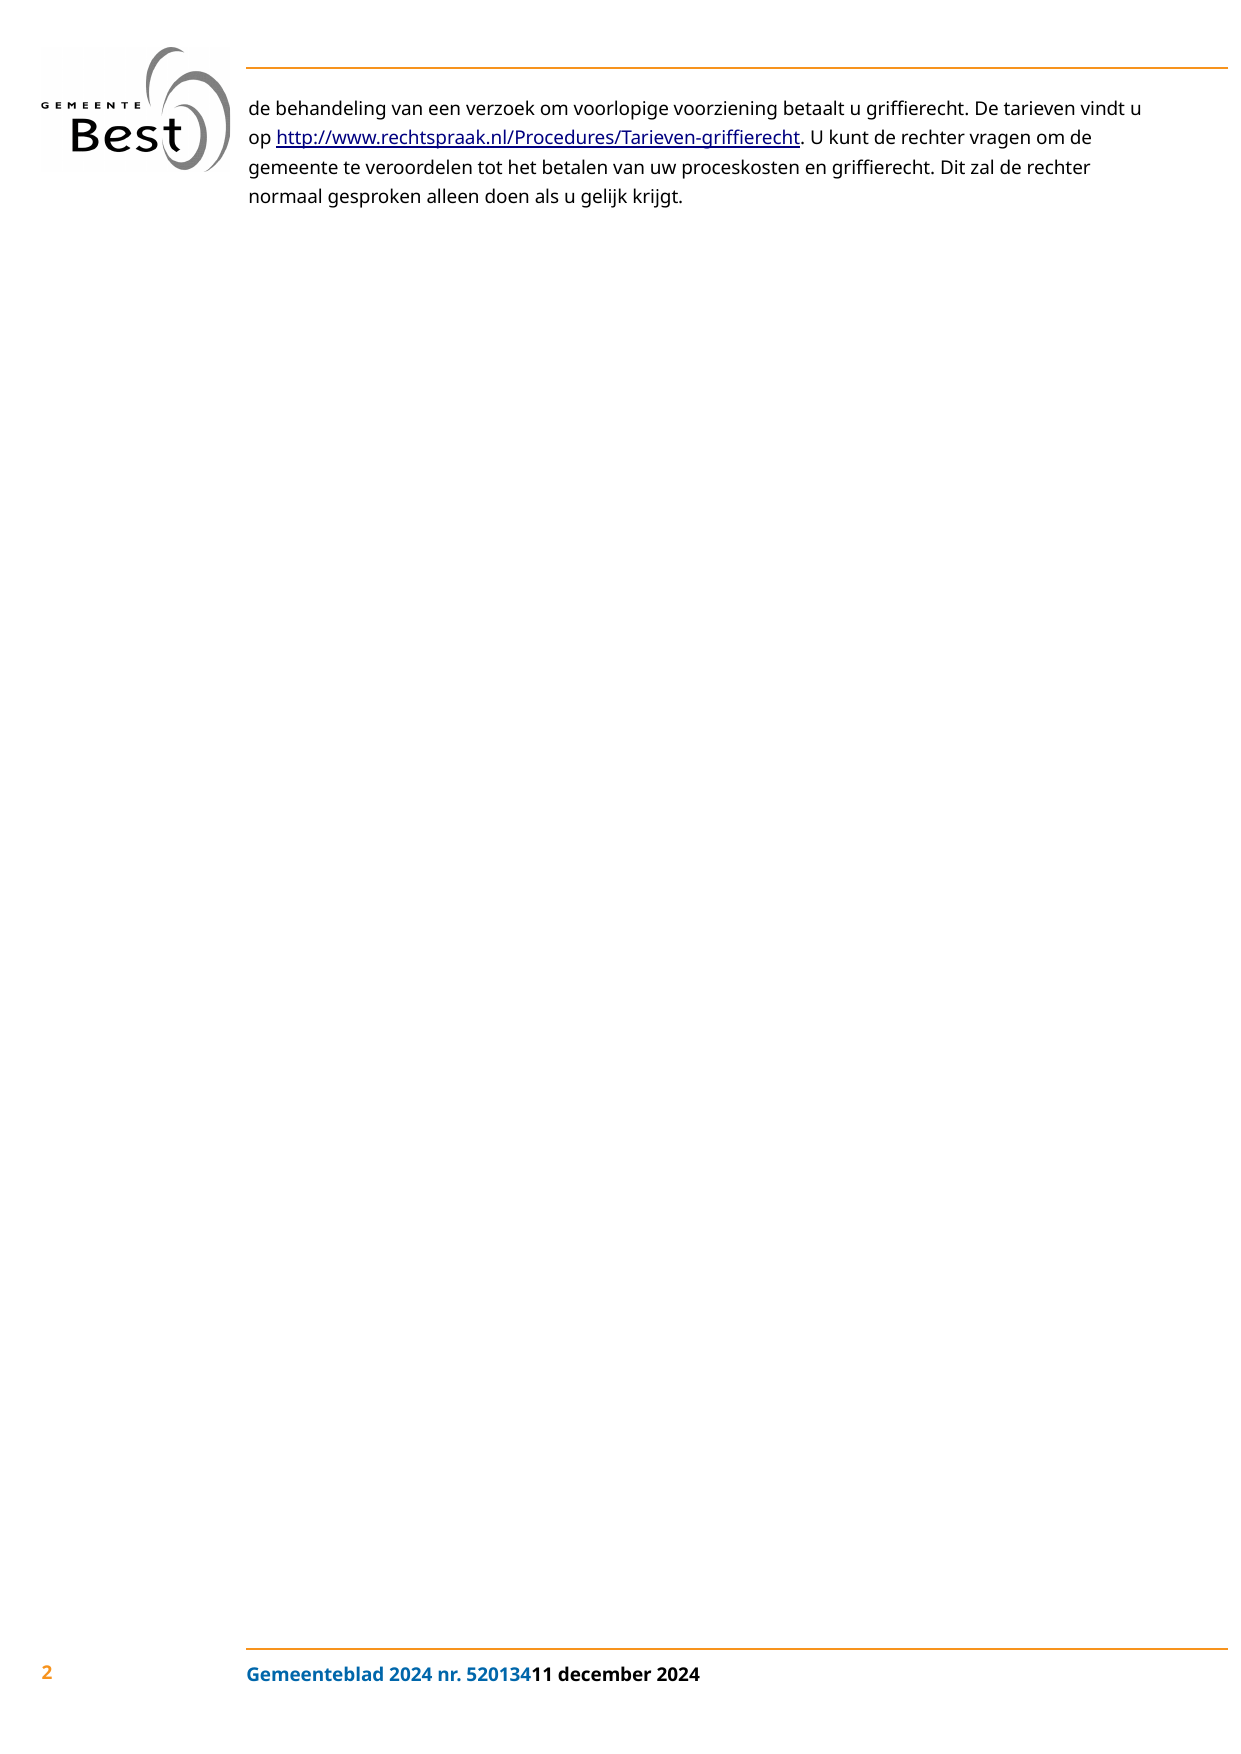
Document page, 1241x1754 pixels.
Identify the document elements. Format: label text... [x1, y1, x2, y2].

text de behandeling van een verzoek om voorlopige voorziening betaalt u griffierecht. De tarieven vindt u op http://www.rechtspraak.nl/Procedures/Tarieven-griffierecht. U kunt de rechter vragen om de gemeente te veroordelen tot het betalen van uw proceskosten en griffierecht. Dit zal de rechter normaal gesproken alleen doen als u gelijk krijgt. [248, 95, 1152, 209]
picture [41, 47, 231, 172]
